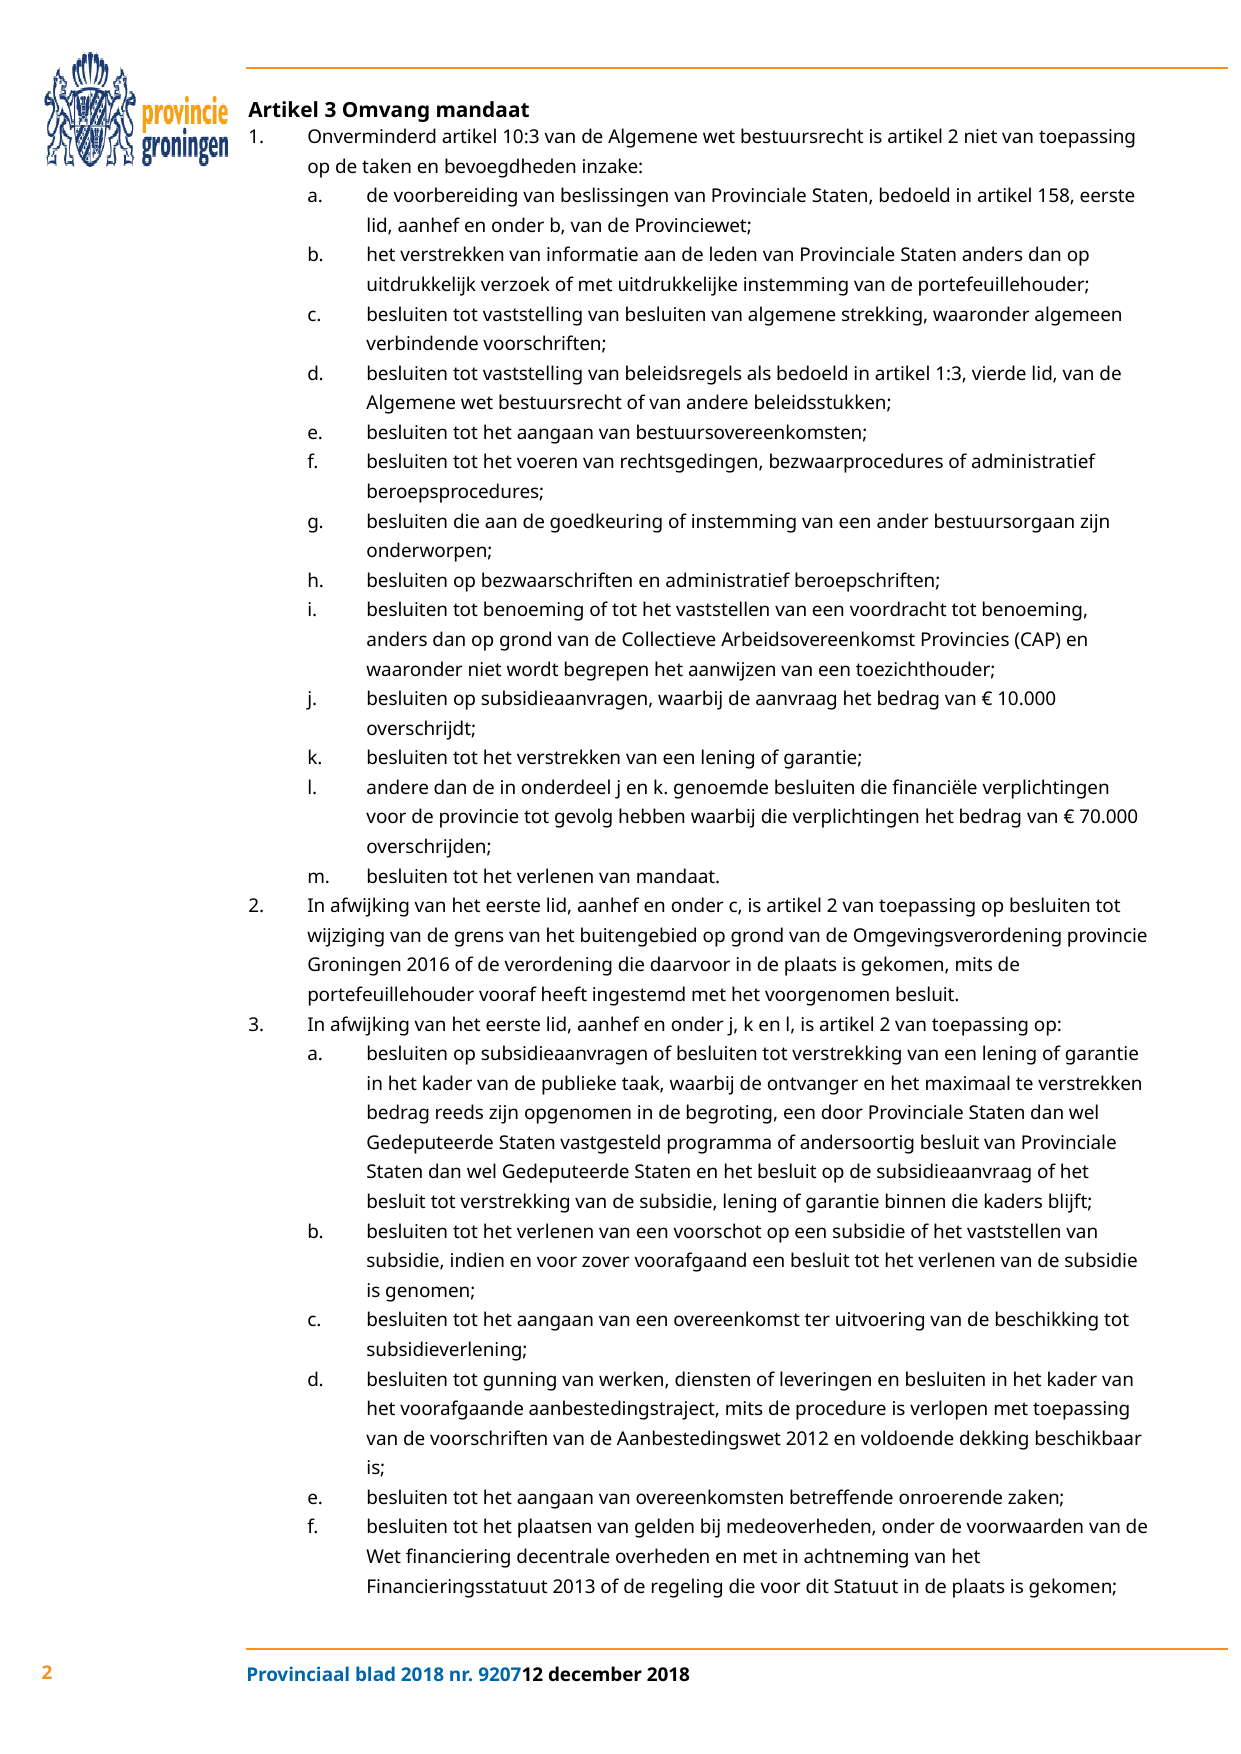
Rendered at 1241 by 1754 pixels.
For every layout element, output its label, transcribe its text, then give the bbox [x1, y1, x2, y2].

list besluiten tot gunning van werken, diensten of leveringen en besluiten in het kader van het voorafgaande aanbestedingstraject, mits de procedure is verlopen met toepassing van de voorschriften van de Aanbestedingswet 2012 en voldoende dekking beschikbaar is; [307, 1366, 1152, 1480]
list besluiten tot het plaatsen van gelden bij medeoverheden, onder de voorwaarden van de Wet financiering decentrale overheden en met in achtneming van het Financieringsstatuut 2013 of de regeling die voor dit Statuut in de plaats is gekomen; [307, 1514, 1152, 1598]
list besluiten tot het aangaan van een overeenkomst ter uitvoering van de beschikking tot subsidieverlening; [307, 1307, 1152, 1362]
list besluiten tot het aangaan van overeenkomsten betreffende onroerende zaken; [307, 1484, 1152, 1510]
list besluiten tot het aangaan van bestuursovereenkomsten; [307, 419, 1152, 445]
list Onverminderd artikel 10:3 van de Algemene wet bestuursrecht is artikel 2 niet van toepassing op de taken en bevoegdheden inzake: [248, 123, 1152, 178]
list besluiten op subsidieaanvragen of besluiten tot verstrekking van een lening of garantie in het kader van de publieke taak, waarbij de ontvanger en het maximaal te verstrekken bedrag reeds zijn opgenomen in de begroting, een door Provinciale Staten dan wel Gedeputeerde Staten vastgesteld programma of andersoortig besluit van Provinciale Staten dan wel Gedeputeerde Staten en het besluit op de subsidieaanvraag of het besluit tot verstrekking van de subsidie, lening of garantie binnen die kaders blijft; [307, 1040, 1152, 1214]
text Artikel 3 Omvang mandaat [248, 95, 1152, 123]
list besluiten op bezwaarschriften en administratief beroepschriften; [307, 567, 1152, 593]
list besluiten tot het verstrekken van een lening of garantie; [307, 744, 1152, 770]
list In afwijking van het eerste lid, aanhef en onder j, k en l, is artikel 2 van toepassing op: [248, 1011, 1152, 1036]
list besluiten die aan de goedkeuring of instemming van een ander bestuursorgaan zijn onderworpen; [307, 508, 1152, 563]
list In afwijking van het eerste lid, aanhef en onder c, is artikel 2 van toepassing op besluiten tot wijziging van de grens van het buitengebied op grond van de Omgevingsverordening provincie Groningen 2016 of de verordening die daarvoor in de plaats is gekomen, mits de portefeuillehouder vooraf heeft ingestemd met het voorgenomen besluit. [248, 892, 1152, 1007]
list besluiten op subsidieaanvragen, waarbij de aanvraag het bedrag van € 10.000 overschrijdt; [307, 685, 1152, 741]
list besluiten tot benoeming of tot het vaststellen van een voordracht tot benoeming, anders dan op grond van de Collectieve Arbeidsovereenkomst Provincies (CAP) en waaronder niet wordt begrepen het aanwijzen van een toezichthouder; [307, 597, 1152, 681]
list besluiten tot vaststelling van besluiten van algemene strekking, waaronder algemeen verbindende voorschriften; [307, 301, 1152, 356]
list besluiten tot vaststelling van beleidsregels als bedoeld in artikel 1:3, vierde lid, van de Algemene wet bestuursrecht of van andere beleidsstukken; [307, 360, 1152, 415]
list het verstrekken van informatie aan de leden van Provinciale Staten anders dan op uitdrukkelijk verzoek of met uitdrukkelijke instemming van de portefeuillehouder; [307, 242, 1152, 297]
list besluiten tot het verlenen van mandaat. [307, 863, 1152, 888]
list de voorbereiding van beslissingen van Provinciale Staten, bedoeld in artikel 158, eerste lid, aanhef en onder b, van de Provinciewet; [307, 182, 1152, 238]
list besluiten tot het voeren van rechtsgedingen, bezwaarprocedures of administratief beroepsprocedures; [307, 449, 1152, 504]
list andere dan de in onderdeel j en k. genoemde besluiten die financiële verplichtingen voor de provincie tot gevolg hebben waarbij die verplichtingen het bedrag van € 70.000 overschrijden; [307, 774, 1152, 859]
list besluiten tot het verlenen van een voorschot op een subsidie of het vaststellen van subsidie, indien en voor zover voorafgaand een besluit tot het verlenen van de subsidie is genomen; [307, 1218, 1152, 1303]
picture [41, 47, 231, 172]
